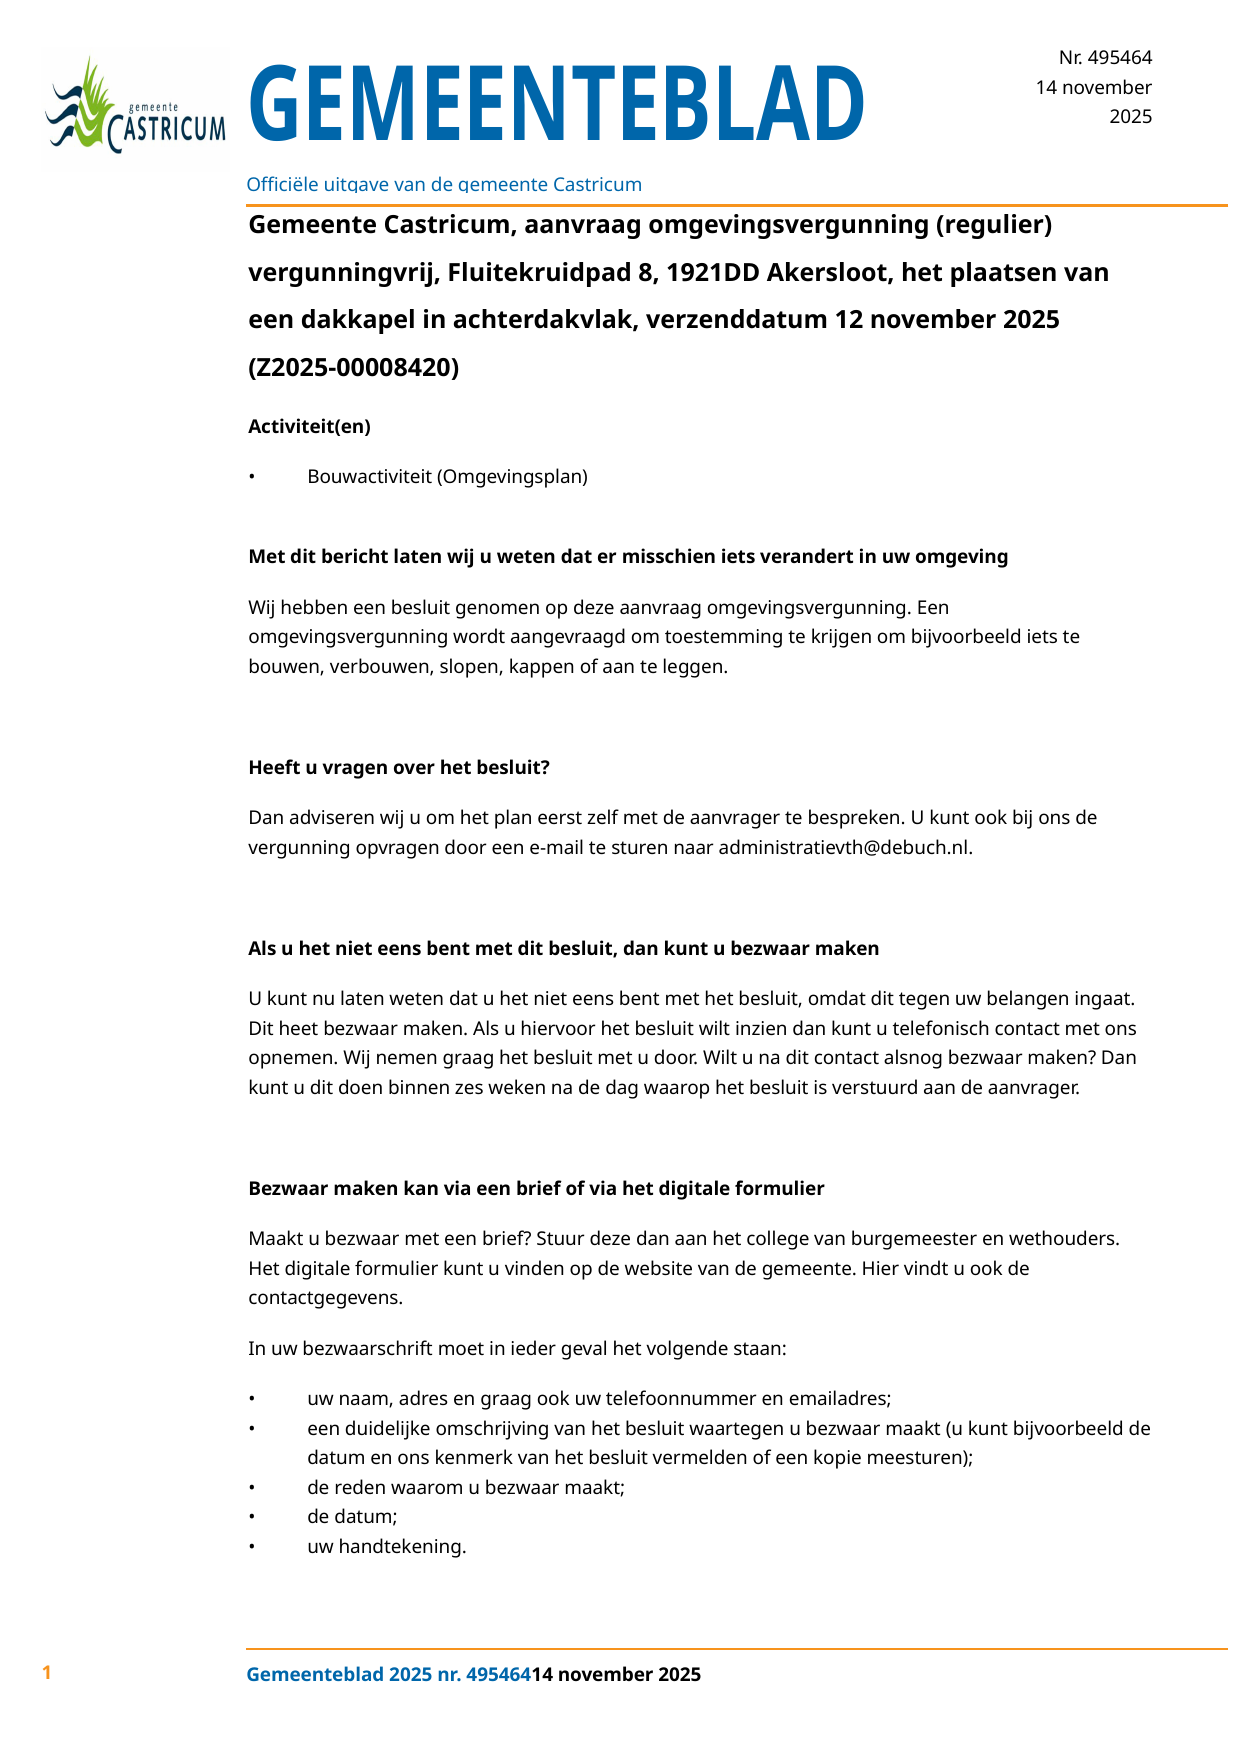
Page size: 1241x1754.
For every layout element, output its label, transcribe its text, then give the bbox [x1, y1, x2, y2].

text Dan adviseren wij u om het plan eerst zelf met de aanvrager te bespreken. U kunt ook bij ons de vergunning opvragen door een e-mail te sturen naar administratievth@debuch.nl. [248, 804, 1152, 860]
text Maakt u bezwaar met een brief? Stuur deze dan aan het college van burgemeester en wethouders. Het digitale formulier kunt u vinden op de website van de gemeente. Hier vindt u ook de contactgegevens. [248, 1225, 1152, 1310]
list de reden waarom u bezwaar maakt; [248, 1474, 1152, 1500]
list de datum; [248, 1503, 1152, 1529]
list een duidelijke omschrijving van het besluit waartegen u bezwaar maakt (u kunt bijvoorbeeld de datum en ons kenmerk van het besluit vermelden of een kopie meesturen); [248, 1415, 1152, 1470]
text Als u het niet eens bent met dit besluit, dan kunt u bezwaar maken [248, 935, 1152, 961]
text Heeft u vragen over het besluit? [248, 754, 1152, 780]
text Activiteit(en) [248, 413, 1152, 439]
picture [41, 47, 231, 172]
list uw naam, adres en graag ook uw telefoonnummer en emailadres; [248, 1385, 1152, 1411]
text In uw bezwaarschrift moet in ieder geval het volgende staan: [248, 1335, 1152, 1361]
text U kunt nu laten weten dat u het niet eens bent met het besluit, omdat dit tegen uw belangen ingaat. Dit heet bezwaar maken. Als u hiervoor het besluit wilt inzien dan kunt u telefonisch contact met ons opnemen. Wij nemen graag het besluit met u door. Wilt u na dit contact alsnog bezwaar maken? Dan kunt u dit doen binnen zes weken na de dag waarop het besluit is verstuurd aan de aanvrager. [248, 985, 1152, 1100]
text Met dit bericht laten wij u weten dat er misschien iets verandert in uw omgeving [248, 543, 1152, 569]
list uw handtekening. [248, 1533, 1152, 1559]
text Bezwaar maken kan via een brief of via het digitale formulier [248, 1175, 1152, 1201]
list Bouwactiviteit (Omgevingsplan) [248, 463, 1152, 489]
text Wij hebben een besluit genomen op deze aanvraag omgevingsvergunning. Een omgevingsvergunning wordt aangevraagd om toestemming te krijgen om bijvoorbeeld iets te bouwen, verbouwen, slopen, kappen of aan te leggen. [248, 594, 1152, 679]
text Gemeente Castricum, aanvraag omgevingsvergunning (regulier) vergunningvrij, Fluitekruidpad 8, 1921DD Akersloot, het plaatsen van een dakkapel in achterdakvlak, verzenddatum 12 november 2025 (Z2025-00008420) [248, 207, 1152, 384]
